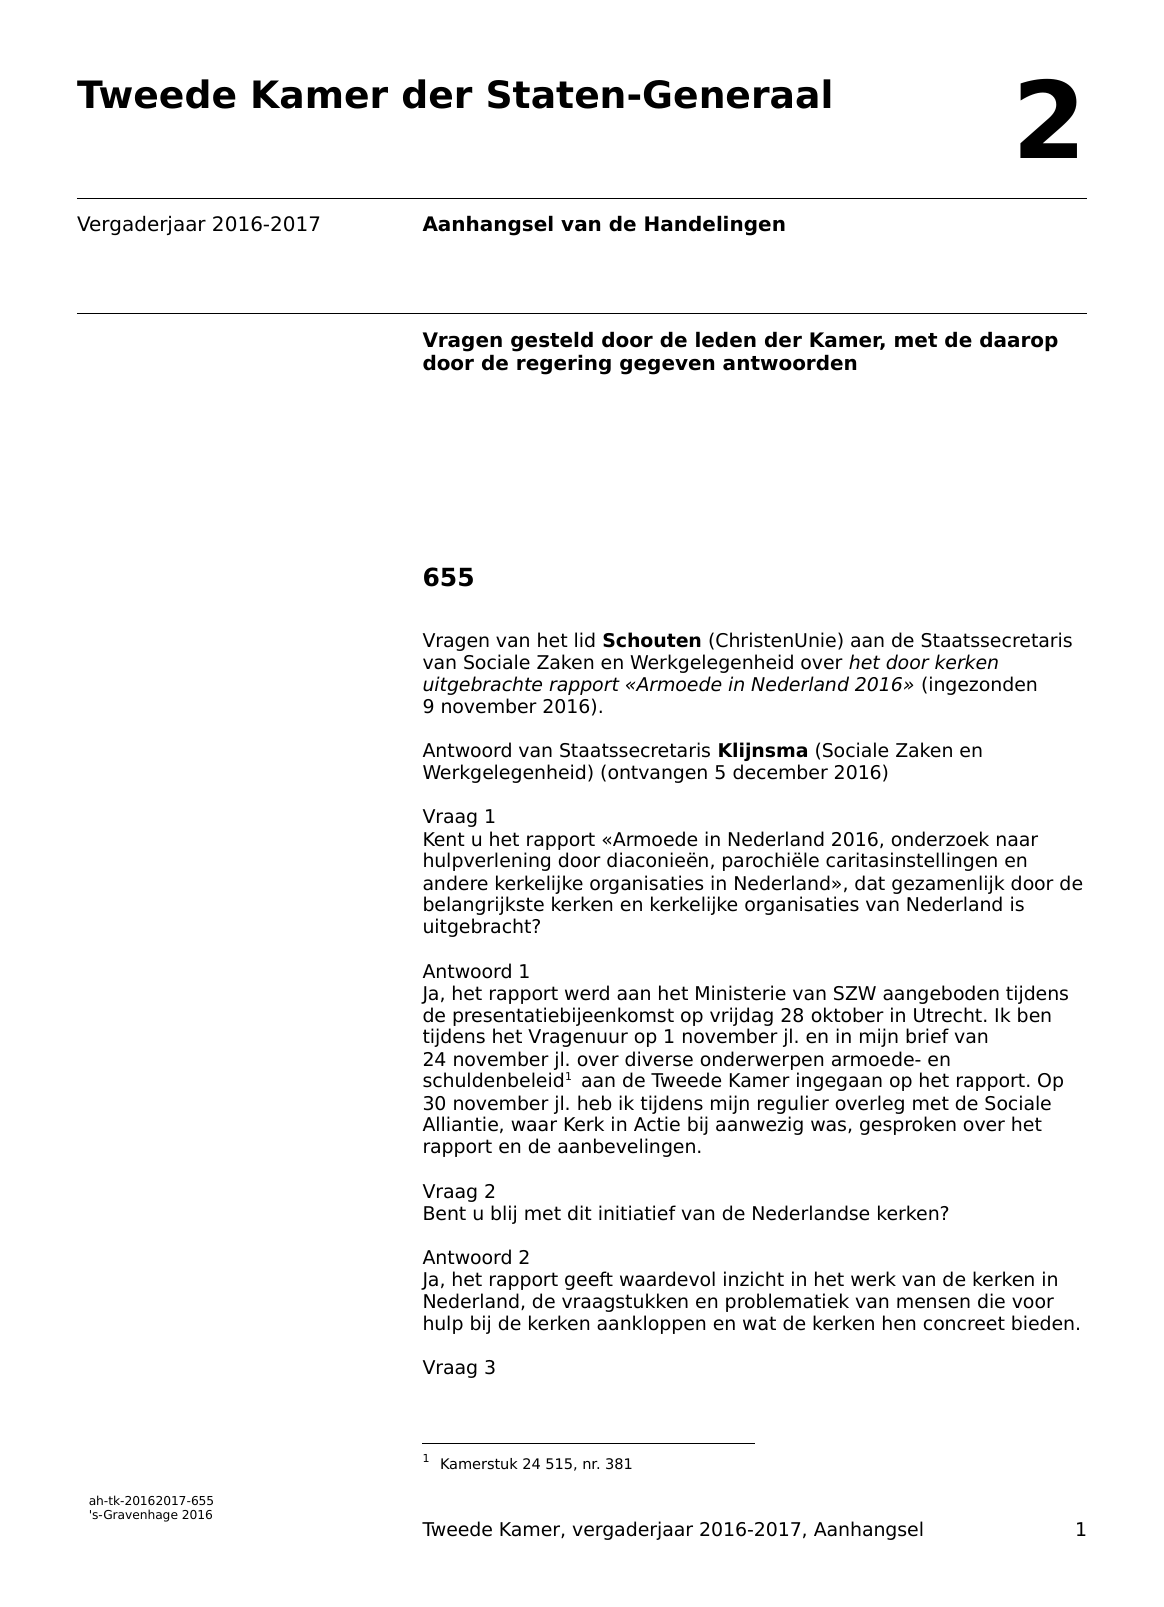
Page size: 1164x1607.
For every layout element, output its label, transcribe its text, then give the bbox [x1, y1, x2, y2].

table_cell Aanhangsel van de Handelingen [422, 199, 1087, 313]
text Antwoord 2 [422, 1247, 1087, 1269]
text ah-tk-20162017-655 [88, 1494, 323, 1508]
text 's-Gravenhage 2016 [88, 1508, 323, 1522]
text Ja, het rapport geeft waardevol inzicht in het werk van de kerken in Nederland, de vraagstukken en problematiek van mensen die voor hulp bij de kerken aankloppen en wat de kerken hen concreet bieden. [422, 1269, 1087, 1334]
table_cell [77, 314, 422, 375]
text Vraag 3 [422, 1357, 1087, 1379]
table_header 2 [886, 59, 1087, 198]
table_cell Vergaderjaar 2016-2017 [77, 199, 422, 313]
text Ja, het rapport werd aan het Ministerie van SZW aangeboden tijdens de presentatiebijeenkomst op vrijdag 28 oktober in Utrecht. Ik ben tijdens het Vragenuur op 1 november jl. en in mijn brief van 24 november jl. over diverse onderwerpen armoede- en schuldenbeleid aan de Tweede Kamer ingegaan op het rapport. Op 30 november jl. heb ik tijdens mijn regulier overleg met de Sociale Alliantie, waar Kerk in Actie bij aanwezig was, gesproken over het rapport en de aanbevelingen. [422, 982, 1087, 1158]
table_header Tweede Kamer der Staten-Generaal [77, 59, 886, 198]
text Kent u het rapport «Armoede in Nederland 2016, onderzoek naar hulpverlening door diaconieën, parochiële caritasinstellingen en andere kerkelijke organisaties in Nederland», dat gezamenlijk door de belangrijkste kerken en kerkelijke organisaties van Nederland is uitgebracht? [422, 828, 1087, 938]
text Antwoord 1 [422, 961, 1087, 982]
text Vragen van het lid Schouten (ChristenUnie) aan de Staatssecretaris van Sociale Zaken en Werkgelegenheid over het door kerken uitgebrachte rapport «Armoede in Nederland 2016» (ingezonden 9 november 2016). [422, 630, 1087, 718]
text Kamerstuk 24 515, nr. 381 [422, 1452, 1087, 1474]
text Bent u blij met dit initiatief van de Nederlandse kerken? [422, 1202, 1087, 1224]
text Antwoord van Staatssecretaris Klijnsma (Sociale Zaken en Werkgelegenheid) (ontvangen 5 december 2016) [422, 740, 1087, 784]
text Vraag 1 [422, 806, 1087, 828]
text Vraag 2 [422, 1181, 1087, 1202]
text 655 [422, 563, 1087, 592]
table_cell Vragen gesteld door de leden der Kamer, met de daarop door de regering gegeven antwoorden [422, 314, 1087, 375]
